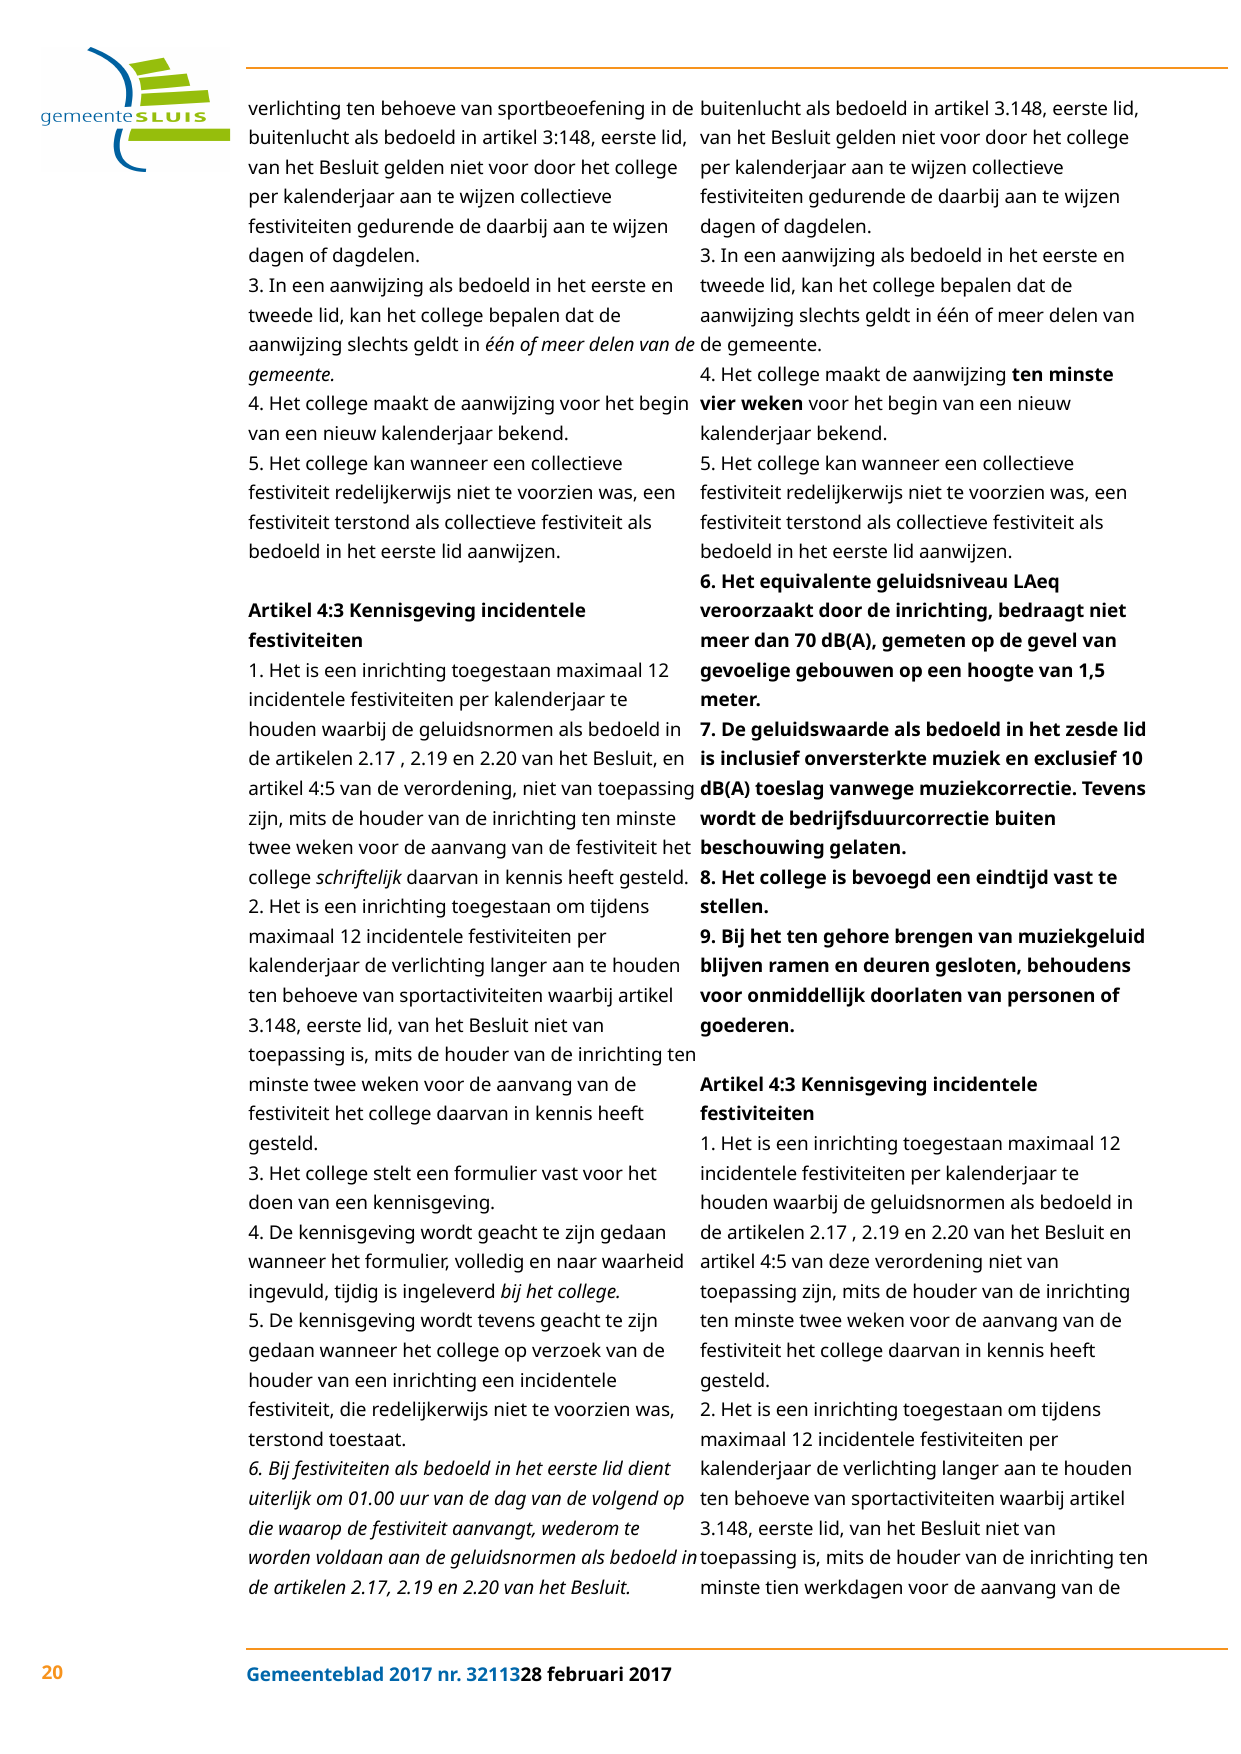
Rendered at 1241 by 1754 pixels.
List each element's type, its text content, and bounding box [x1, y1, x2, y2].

table_cell verlichting ten behoeve van sportbeoefening in de buitenlucht als bedoeld in artikel 3:148, eerste lid, van het Besluit gelden niet voor door het college per kalenderjaar aan te wijzen collectieve festiviteiten gedurende de daarbij aan te wijzen dagen of dagdelen. 3. In een aanwijzing als bedoeld in het eerste en tweede lid, kan het college bepalen dat de aanwijzing slechts geldt in één of meer delen van de gemeente. 4. Het college maakt de aanwijzing voor het begin van een nieuw kalenderjaar bekend. 5. Het college kan wanneer een collectieve festiviteit redelijkerwijs niet te voorzien was, een festiviteit terstond als collectieve festiviteit als bedoeld in het eerste lid aanwijzen. Artikel 4:3 Kennisgeving incidentele festiviteiten 1. Het is een inrichting toegestaan maximaal 12 incidentele festiviteiten per kalenderjaar te houden waarbij de geluidsnormen als bedoeld in de artikelen 2.17 , 2.19 en 2.20 van het Besluit, en artikel 4:5 van de verordening, niet van toepassing zijn, mits de houder van de inrichting ten minste twee weken voor de aanvang van de festiviteit het college schriftelijk daarvan in kennis heeft gesteld. 2. Het is een inrichting toegestaan om tijdens maximaal 12 incidentele festiviteiten per kalenderjaar de verlichting langer aan te houden ten behoeve van sportactiviteiten waarbij artikel 3.148, eerste lid, van het Besluit niet van toepassing is, mits de houder van de inrichting ten minste twee weken voor de aanvang van de festiviteit het college daarvan in kennis heeft gesteld. 3. Het college stelt een formulier vast voor het doen van een kennisgeving. 4. De kennisgeving wordt geacht te zijn gedaan wanneer het formulier, volledig en naar waarheid ingevuld, tijdig is ingeleverd bij het college. 5. De kennisgeving wordt tevens geacht te zijn gedaan wanneer het college op verzoek van de houder van een inrichting een incidentele festiviteit, die redelijkerwijs niet te voorzien was, terstond toestaat. 6. Bij festiviteiten als bedoeld in het eerste lid dient uiterlijk om 01.00 uur van de dag van de volgend op die waarop de festiviteit aanvangt, wederom te worden voldaan aan de geluidsnormen als bedoeld in de artikelen 2.17, 2.19 en 2.20 van het Besluit. [248, 95, 700, 1600]
picture [41, 47, 231, 172]
table_cell buitenlucht als bedoeld in artikel 3.148, eerste lid, van het Besluit gelden niet voor door het college per kalenderjaar aan te wijzen collectieve festiviteiten gedurende de daarbij aan te wijzen dagen of dagdelen. 3. In een aanwijzing als bedoeld in het eerste en tweede lid, kan het college bepalen dat de aanwijzing slechts geldt in één of meer delen van de gemeente. 4. Het college maakt de aanwijzing ten minste vier weken voor het begin van een nieuw kalenderjaar bekend. 5. Het college kan wanneer een collectieve festiviteit redelijkerwijs niet te voorzien was, een festiviteit terstond als collectieve festiviteit als bedoeld in het eerste lid aanwijzen. 6. Het equivalente geluidsniveau LAeq veroorzaakt door de inrichting, bedraagt niet meer dan 70 dB(A), gemeten op de gevel van gevoelige gebouwen op een hoogte van 1,5 meter. 7. De geluidswaarde als bedoeld in het zesde lid is inclusief onversterkte muziek en exclusief 10 dB(A) toeslag vanwege muziekcorrectie. Tevens wordt de bedrijfsduurcorrectie buiten beschouwing gelaten. 8. Het college is bevoegd een eindtijd vast te stellen. 9. Bij het ten gehore brengen van muziekgeluid blijven ramen en deuren gesloten, behoudens voor onmiddellijk doorlaten van personen of goederen. Artikel 4:3 Kennisgeving incidentele festiviteiten 1. Het is een inrichting toegestaan maximaal 12 incidentele festiviteiten per kalenderjaar te houden waarbij de geluidsnormen als bedoeld in de artikelen 2.17 , 2.19 en 2.20 van het Besluit en artikel 4:5 van deze verordening niet van toepassing zijn, mits de houder van de inrichting ten minste twee weken voor de aanvang van de festiviteit het college daarvan in kennis heeft gesteld. 2. Het is een inrichting toegestaan om tijdens maximaal 12 incidentele festiviteiten per kalenderjaar de verlichting langer aan te houden ten behoeve van sportactiviteiten waarbij artikel 3.148, eerste lid, van het Besluit niet van toepassing is, mits de houder van de inrichting ten minste tien werkdagen voor de aanvang van de [700, 95, 1152, 1600]
